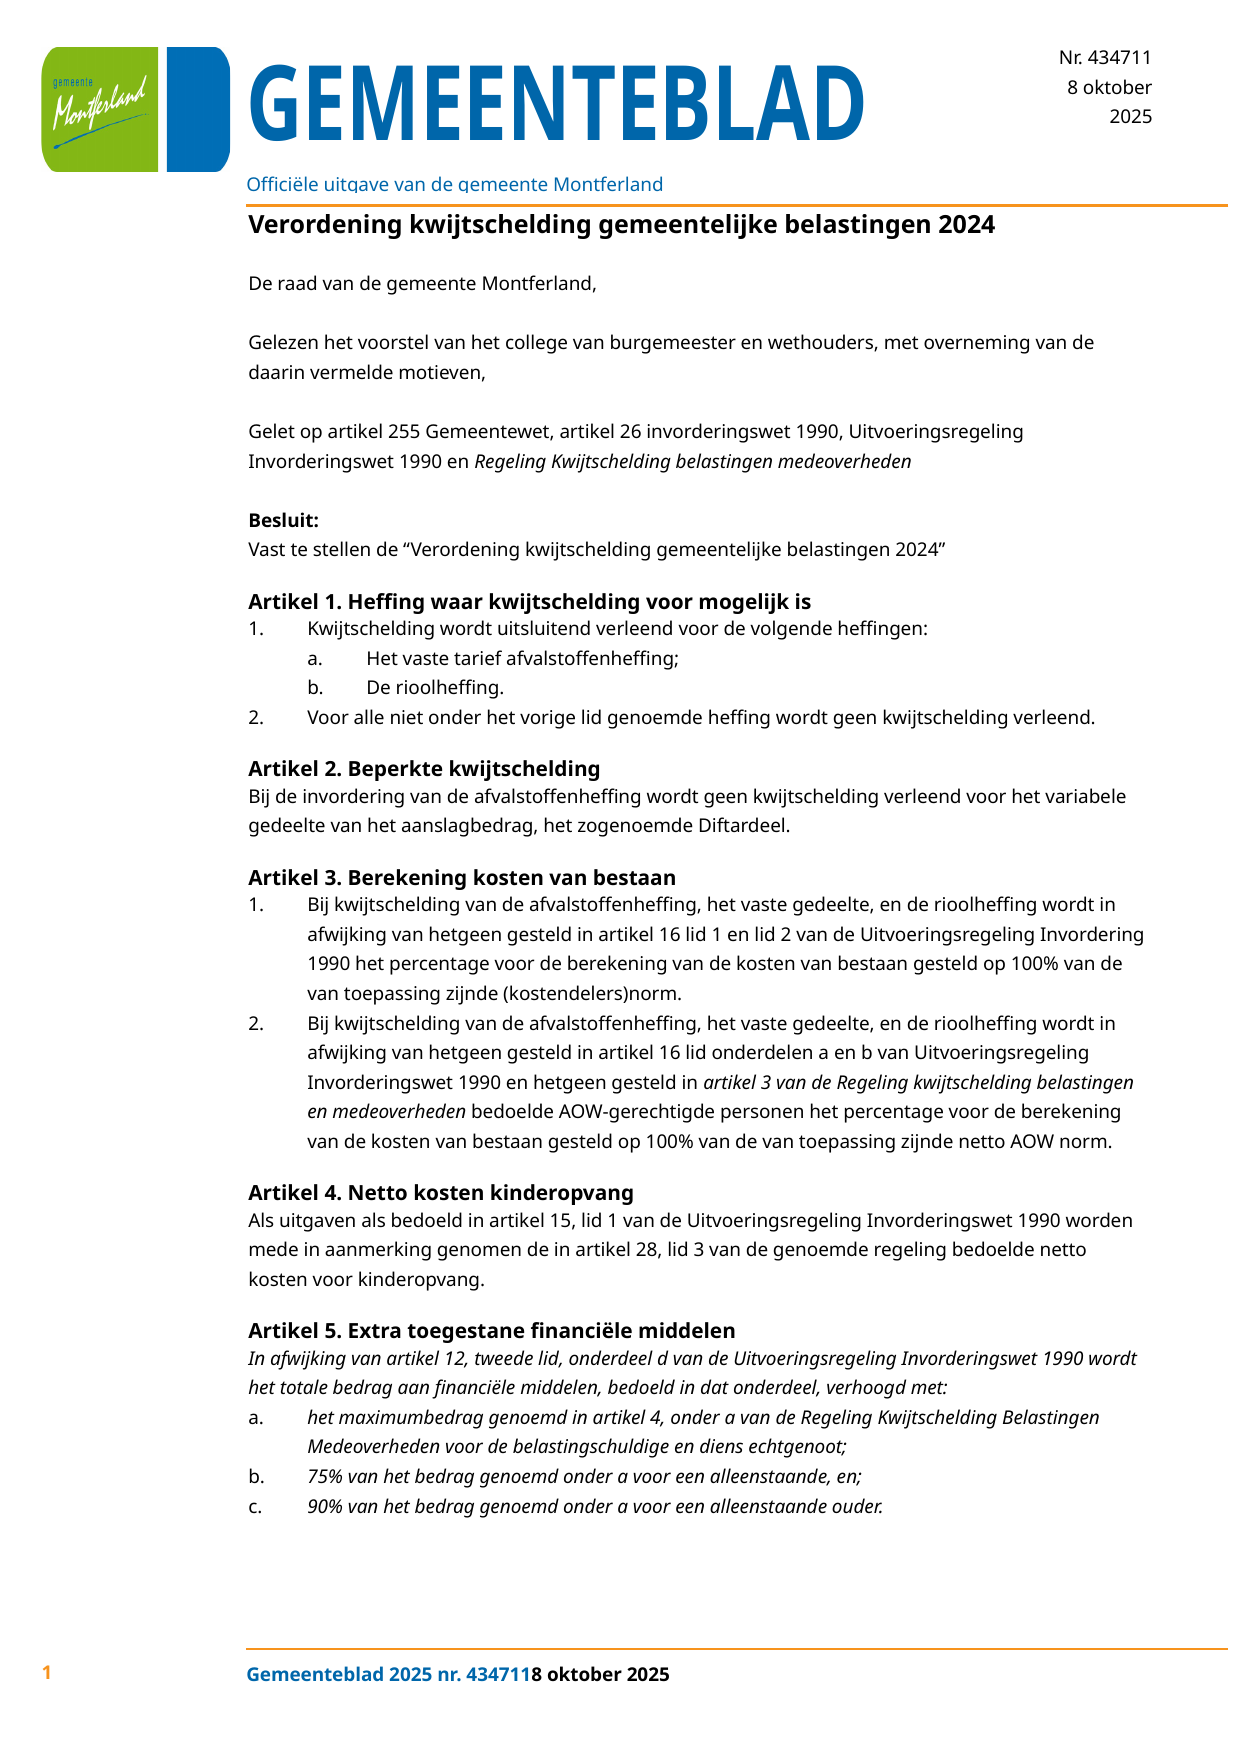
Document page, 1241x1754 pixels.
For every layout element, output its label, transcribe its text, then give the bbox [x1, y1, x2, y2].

text Bij de invordering van de afvalstoffenheffing wordt geen kwijtschelding verleend voor het variabele gedeelte van het aanslagbedrag, het zogenoemde Diftardeel. [248, 783, 1152, 838]
text Artikel 1. Heffing waar kwijtschelding voor mogelijk is [248, 587, 1152, 615]
list 90% van het bedrag genoemd onder a voor een alleenstaande ouder. [248, 1493, 1152, 1519]
list Voor alle niet onder het vorige lid genoemde heffing wordt geen kwijtschelding verleend. [248, 704, 1152, 730]
list Kwijtschelding wordt uitsluitend verleend voor de volgende heffingen: [248, 615, 1152, 641]
text Gelet op artikel 255 Gemeentewet, artikel 26 invorderingswet 1990, Uitvoeringsregeling Invorderingswet 1990 en Regeling Kwijtschelding belastingen medeoverheden [248, 418, 1152, 473]
text In afwijking van artikel 12, tweede lid, onderdeel d van de Uitvoeringsregeling Invorderingswet 1990 wordt het totale bedrag aan financiële middelen, bedoeld in dat onderdeel, verhoogd met: [248, 1345, 1152, 1400]
text Gelezen het voorstel van het college van burgemeester en wethouders, met overneming van de daarin vermelde motieven, [248, 329, 1152, 385]
list De rioolheffing. [307, 674, 1152, 700]
text Artikel 2. Beperkte kwijtschelding [248, 754, 1152, 783]
list Het vaste tarief afvalstoffenheffing; [307, 645, 1152, 671]
text Artikel 4. Netto kosten kinderopvang [248, 1178, 1152, 1207]
list het maximumbedrag genoemd in artikel 4, onder a van de Regeling Kwijtschelding Belastingen Medeoverheden voor de belastingschuldige en diens echtgenoot; [248, 1404, 1152, 1459]
text Besluit: [248, 507, 1152, 533]
text Artikel 3. Berekening kosten van bestaan [248, 863, 1152, 891]
picture [41, 47, 231, 172]
text Artikel 5. Extra toegestane financiële middelen [248, 1317, 1152, 1345]
text Vast te stellen de “Verordening kwijtschelding gemeentelijke belastingen 2024” [248, 537, 1152, 562]
text Als uitgaven als bedoeld in artikel 15, lid 1 van de Uitvoeringsregeling Invorderingswet 1990 worden mede in aanmerking genomen de in artikel 28, lid 3 van de genoemde regeling bedoelde netto kosten voor kinderopvang. [248, 1207, 1152, 1292]
list Bij kwijtschelding van de afvalstoffenheffing, het vaste gedeelte, en de rioolheffing wordt in afwijking van hetgeen gesteld in artikel 16 lid 1 en lid 2 van de Uitvoeringsregeling Invordering 1990 het percentage voor de berekening van de kosten van bestaan gesteld op 100% van de van toepassing zijnde (kostendelers)norm. [248, 891, 1152, 1006]
list 75% van het bedrag genoemd onder a voor een alleenstaande, en; [248, 1463, 1152, 1489]
text De raad van de gemeente Montferland, [248, 270, 1152, 296]
text Verordening kwijtschelding gemeentelijke belastingen 2024 [248, 207, 1152, 241]
list Bij kwijtschelding van de afvalstoffenheffing, het vaste gedeelte, en de rioolheffing wordt in afwijking van hetgeen gesteld in artikel 16 lid onderdelen a en b van Uitvoeringsregeling Invorderingswet 1990 en hetgeen gesteld in artikel 3 van de Regeling kwijtschelding belastingen en medeoverheden bedoelde AOW-gerechtigde personen het percentage voor de berekening van de kosten van bestaan gesteld op 100% van de van toepassing zijnde netto AOW norm. [248, 1010, 1152, 1154]
